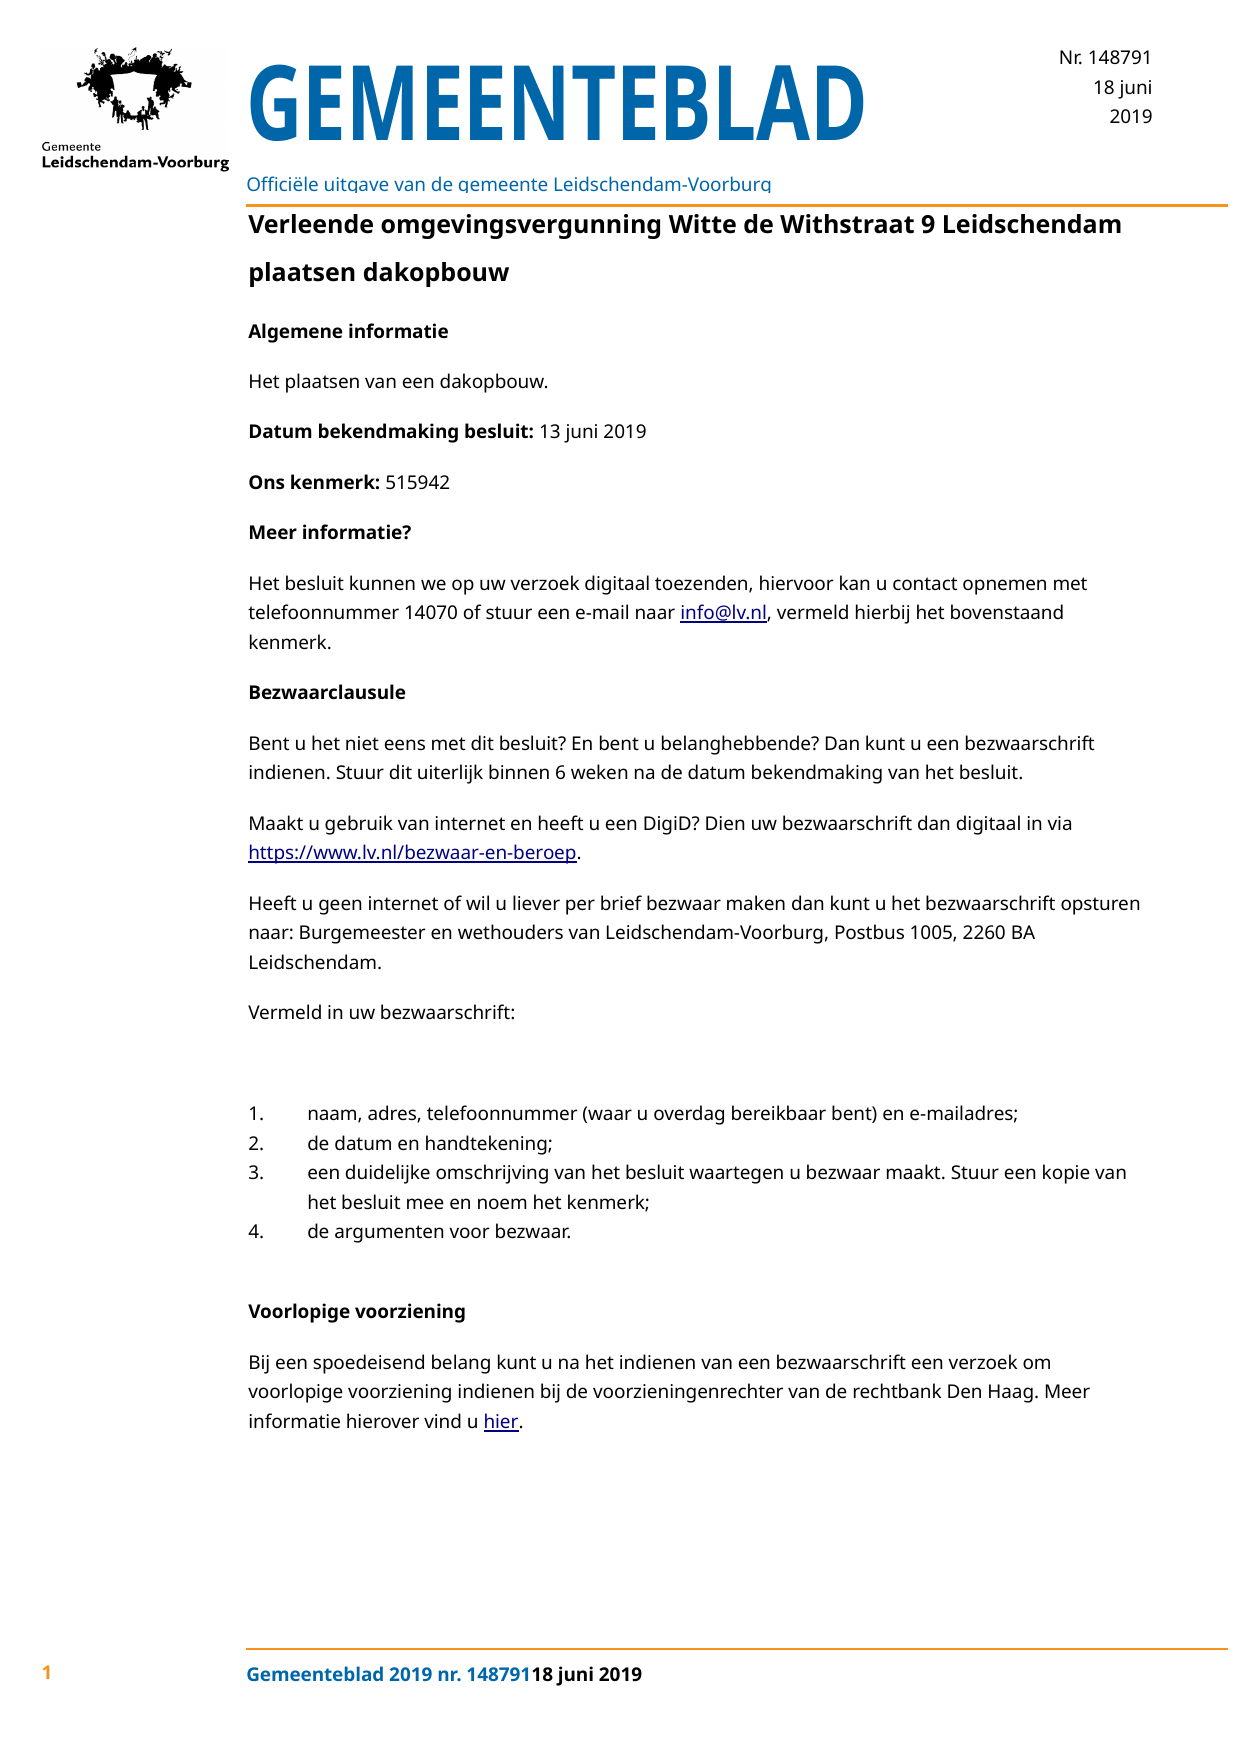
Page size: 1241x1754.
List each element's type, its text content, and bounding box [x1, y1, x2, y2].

text Algemene informatie [248, 318, 1152, 344]
text Bezwaarclausule [248, 679, 1152, 705]
text Voorlopige voorziening [248, 1299, 1152, 1324]
text Heeft u geen internet of wil u liever per brief bezwaar maken dan kunt u het bezwaarschrift opsturen naar: Burgemeester en wethouders van Leidschendam-Voorburg, Postbus 1005, 2260 BA Leidschendam. [248, 890, 1152, 975]
text Het plaatsen van een dakopbouw. [248, 368, 1152, 394]
text Ons kenmerk: 515942 [248, 469, 1152, 495]
list de argumenten voor bezwaar. [248, 1219, 1152, 1244]
text Vermeld in uw bezwaarschrift: [248, 999, 1152, 1025]
list een duidelijke omschrijving van het besluit waartegen u bezwaar maakt. Stuur een kopie van het besluit mee en noem het kenmerk; [248, 1159, 1152, 1215]
text Bij een spoedeisend belang kunt u na het indienen van een bezwaarschrift een verzoek om voorlopige voorziening indienen bij de voorzieningenrechter van de rechtbank Den Haag. Meer informatie hierover vind u hier. [248, 1349, 1152, 1434]
text Maakt u gebruik van internet en heeft u een DigiD? Dien uw bezwaarschrift dan digitaal in via https://www.lv.nl/bezwaar-en-beroep. [248, 810, 1152, 865]
text Bent u het niet eens met dit besluit? En bent u belanghebbende? Dan kunt u een bezwaarschrift indienen. Stuur dit uiterlijk binnen 6 weken na de datum bekendmaking van het besluit. [248, 730, 1152, 785]
text Datum bekendmaking besluit: 13 juni 2019 [248, 419, 1152, 444]
picture [41, 47, 231, 172]
text Verleende omgevingsvergunning Witte de Withstraat 9 Leidschendam plaatsen dakopbouw [248, 207, 1152, 288]
list de datum en handtekening; [248, 1130, 1152, 1156]
text Het besluit kunnen we op uw verzoek digitaal toezenden, hiervoor kan u contact opnemen met telefoonnummer 14070 of stuur een e-mail naar info@lv.nl, vermeld hierbij het bovenstaand kenmerk. [248, 570, 1152, 655]
text Meer informatie? [248, 519, 1152, 545]
list naam, adres, telefoonnummer (waar u overdag bereikbaar bent) en e-mailadres; [248, 1100, 1152, 1126]
